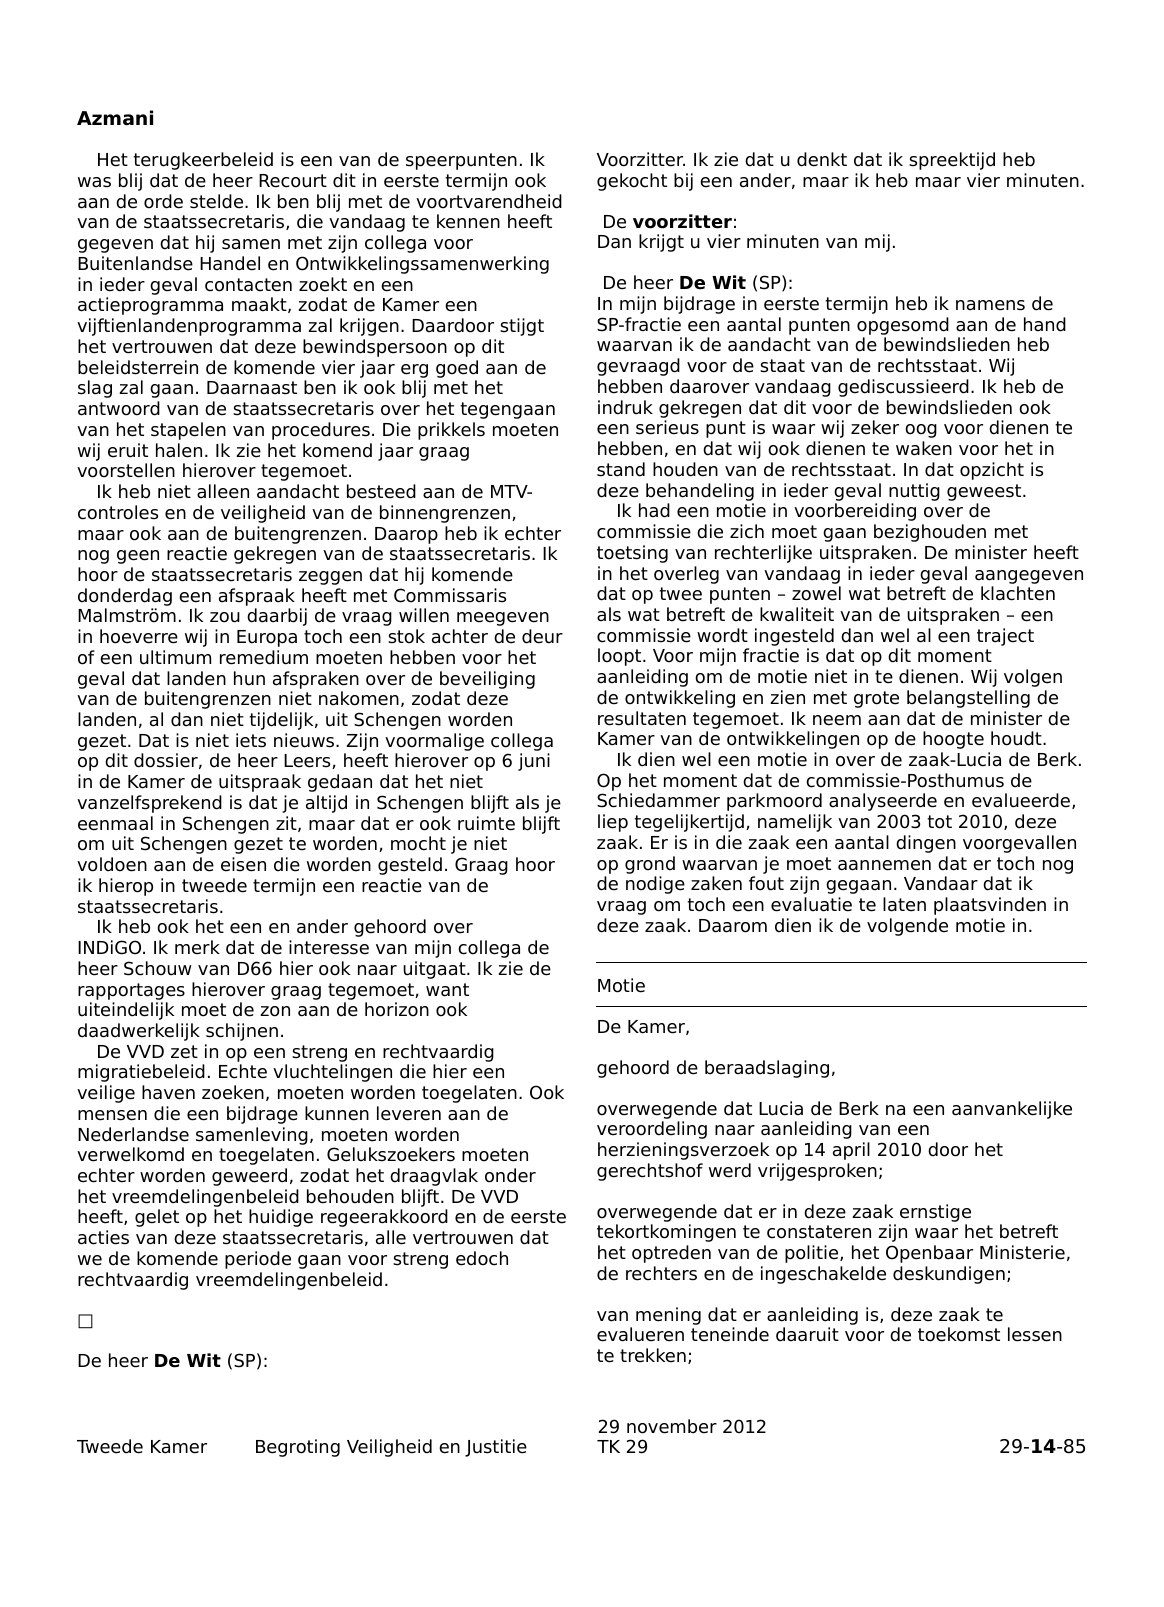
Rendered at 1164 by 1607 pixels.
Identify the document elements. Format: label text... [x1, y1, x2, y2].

text Ik dien wel een motie in over de zaak-Lucia de Berk. Op het moment dat de commissie-Posthumus de Schiedammer parkmoord analyseerde en evalueerde, liep tegelijkertijd, namelijk van 2003 tot 2010, deze zaak. Er is in die zaak een aantal dingen voorgevallen op grond waarvan je moet aannemen dat er toch nog de nodige zaken fout zijn gegaan. Vandaar dat ik vraag om toch een evaluatie te laten plaatsvinden in deze zaak. Daarom dien ik de volgende motie in. [596, 750, 1087, 936]
text De heer De Wit (SP): [596, 273, 1087, 294]
text van mening dat er aanleiding is, deze zaak te evalueren teneinde daaruit voor de toekomst lessen te trekken; [596, 1304, 1087, 1367]
text Ik had een motie in voorbereiding over de commissie die zich moet gaan bezighouden met toetsing van rechterlijke uitspraken. De minister heeft in het overleg van vandaag in ieder geval aangegeven dat op twee punten – zowel wat betreft de klachten als wat betreft de kwaliteit van de uitspraken – een commissie wordt ingesteld dan wel al een traject loopt. Voor mijn fractie is dat op dit moment aanleiding om de motie niet in te dienen. Wij volgen de ontwikkeling en zien met grote belangstelling de resultaten tegemoet. Ik neem aan dat de minister de Kamer van de ontwikkelingen op de hoogte houdt. [596, 501, 1087, 750]
text Motie [596, 976, 1087, 997]
text Ik heb ook het een en ander gehoord over INDiGO. Ik merk dat de interesse van mijn collega de heer Schouw van D66 hier ook naar uitgaat. Ik zie de rapportages hierover graag tegemoet, want uiteindelijk moet de zon aan de horizon ook daadwerkelijk schijnen. [77, 917, 567, 1042]
text De voorzitter: [596, 212, 1087, 232]
text overwegende dat er in deze zaak ernstige tekortkomingen te constateren zijn waar het betreft het optreden van de politie, het Openbaar Ministerie, de rechters en de ingeschakelde deskundigen; [596, 1201, 1087, 1284]
text In mijn bijdrage in eerste termijn heb ik namens de SP-fractie een aantal punten opgesomd aan de hand waarvan ik de aandacht van de bewindslieden heb gevraagd voor de staat van de rechtsstaat. Wij hebben daarover vandaag gediscussieerd. Ik heb de indruk gekregen dat dit voor de bewindslieden ook een serieus punt is waar wij zeker oog voor dienen te hebben, en dat wij ook dienen te waken voor het in stand houden van de rechtsstaat. In dat opzicht is deze behandeling in ieder geval nuttig geweest. [596, 294, 1087, 501]
text □ [77, 1310, 567, 1331]
text De heer De Wit (SP): [77, 1351, 567, 1372]
text gehoord de beraadslaging, [596, 1058, 1087, 1078]
text Voorzitter. Ik zie dat u denkt dat ik spreektijd heb gekocht bij een ander, maar ik heb maar vier minuten. [596, 150, 1087, 192]
text De VVD zet in op een streng en rechtvaardig migratiebeleid. Echte vluchtelingen die hier een veilige haven zoeken, moeten worden toegelaten. Ook mensen die een bijdrage kunnen leveren aan de Nederlandse samenleving, moeten worden verwelkomd en toegelaten. Gelukszoekers moeten echter worden geweerd, zodat het draagvlak onder het vreemdelingenbeleid behouden blijft. De VVD heeft, gelet op het huidige regeerakkoord en de eerste acties van deze staatssecretaris, alle vertrouwen dat we de komende periode gaan voor streng edoch rechtvaardig vreemdelingenbeleid. [77, 1042, 567, 1290]
text overwegende dat Lucia de Berk na een aanvankelijke veroordeling naar aanleiding van een herzieningsverzoek op 14 april 2010 door het gerechtshof werd vrijgesproken; [596, 1098, 1087, 1181]
text Het terugkeerbeleid is een van de speerpunten. Ik was blij dat de heer Recourt dit in eerste termijn ook aan de orde stelde. Ik ben blij met de voortvarendheid van de staatssecretaris, die vandaag te kennen heeft gegeven dat hij samen met zijn collega voor Buitenlandse Handel en Ontwikkelingssamenwerking in ieder geval contacten zoekt en een actieprogramma maakt, zodat de Kamer een vijftienlandenprogramma zal krijgen. Daardoor stijgt het vertrouwen dat deze bewindspersoon op dit beleidsterrein de komende vier jaar erg goed aan de slag zal gaan. Daarnaast ben ik ook blij met het antwoord van de staatssecretaris over het tegengaan van het stapelen van procedures. Die prikkels moeten wij eruit halen. Ik zie het komend jaar graag voorstellen hierover tegemoet. [77, 150, 567, 482]
text De Kamer, [596, 1017, 1087, 1038]
text Dan krijgt u vier minuten van mij. [596, 232, 1087, 253]
text Ik heb niet alleen aandacht besteed aan de MTV-controles en de veiligheid van de binnengrenzen, maar ook aan de buitengrenzen. Daarop heb ik echter nog geen reactie gekregen van de staatssecretaris. Ik hoor de staatssecretaris zeggen dat hij komende donderdag een afspraak heeft met Commissaris Malmström. Ik zou daarbij de vraag willen meegeven in hoeverre wij in Europa toch een stok achter de deur of een ultimum remedium moeten hebben voor het geval dat landen hun afspraken over de beveiliging van de buitengrenzen niet nakomen, zodat deze landen, al dan niet tijdelijk, uit Schengen worden gezet. Dat is niet iets nieuws. Zijn voormalige collega op dit dossier, de heer Leers, heeft hierover op 6 juni in de Kamer de uitspraak gedaan dat het niet vanzelfsprekend is dat je altijd in Schengen blijft als je eenmaal in Schengen zit, maar dat er ook ruimte blijft om uit Schengen gezet te worden, mocht je niet voldoen aan de eisen die worden gesteld. Graag hoor ik hierop in tweede termijn een reactie van de staatssecretaris. [77, 482, 567, 917]
